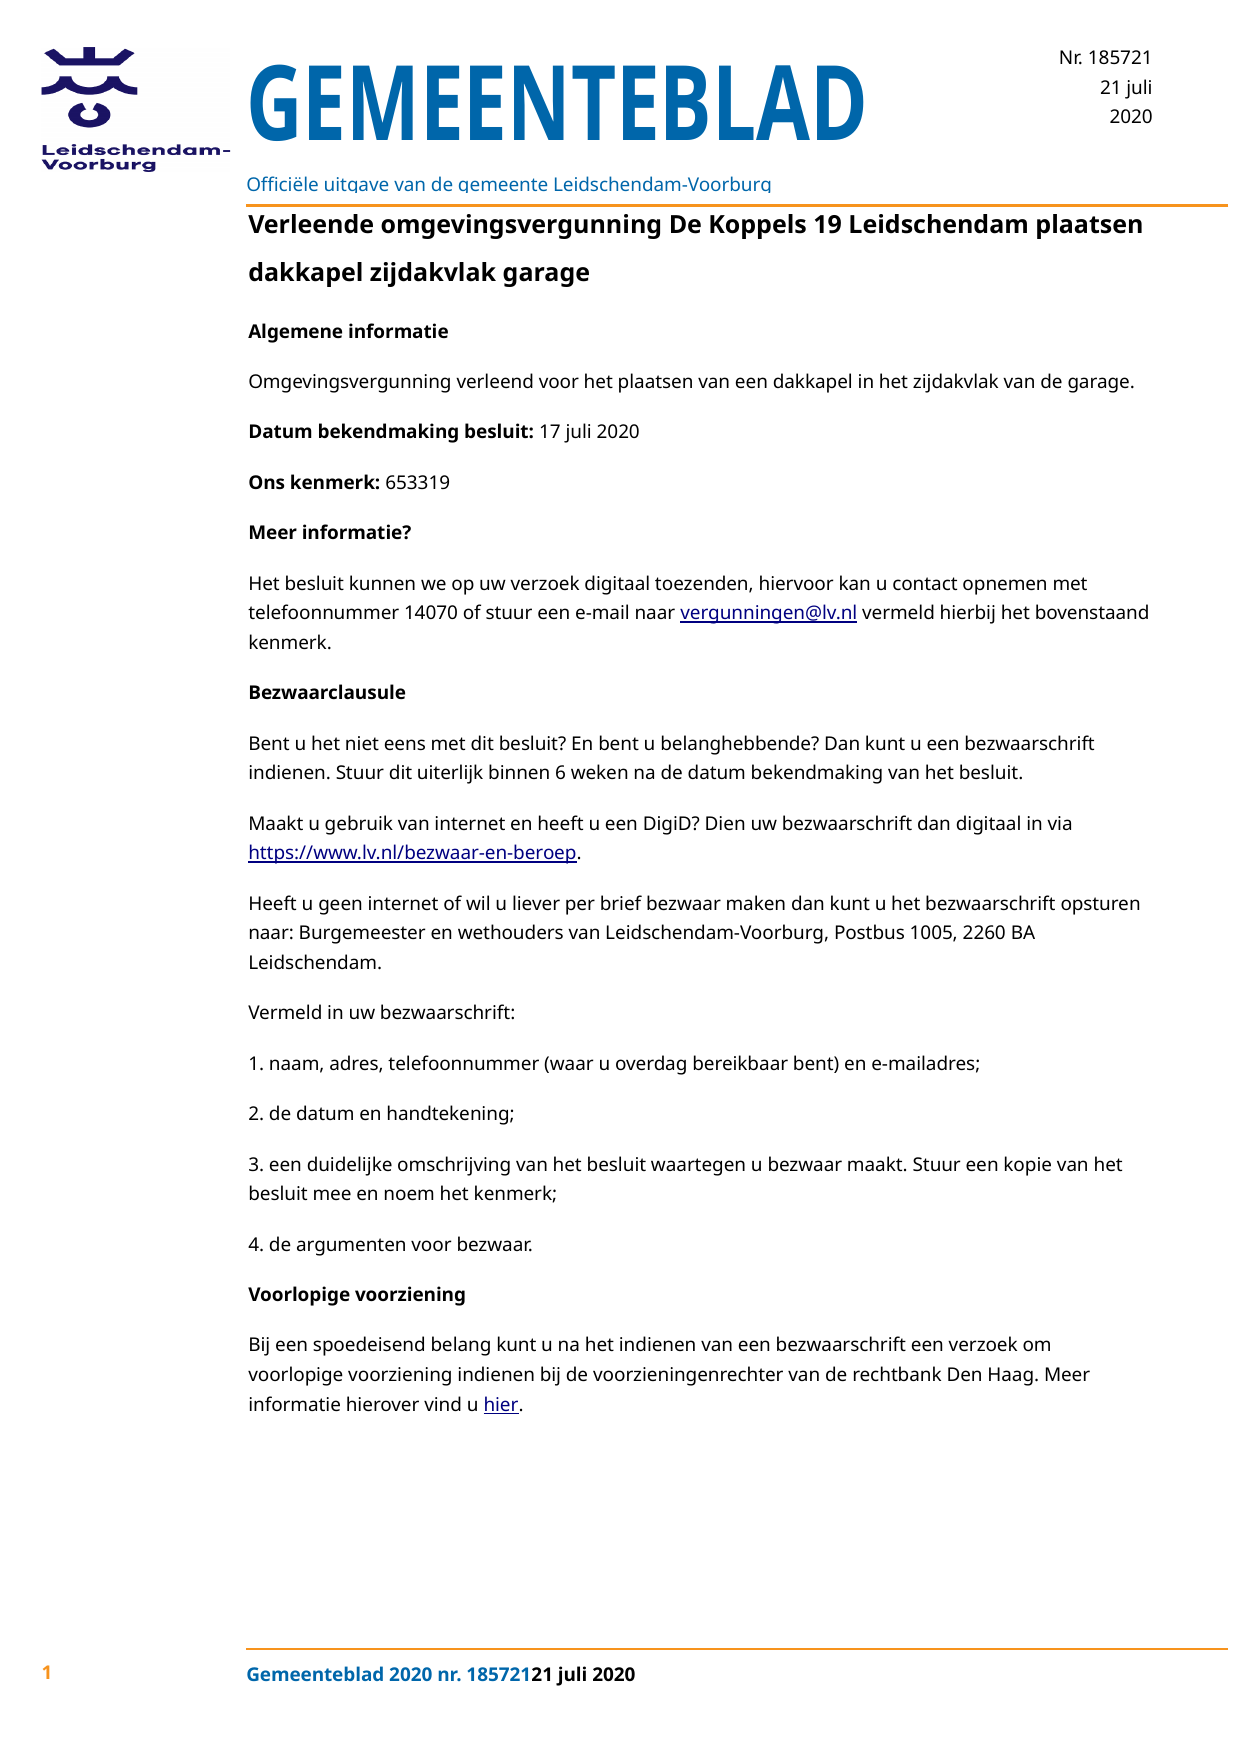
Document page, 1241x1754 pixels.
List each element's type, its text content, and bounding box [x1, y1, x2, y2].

text Bent u het niet eens met dit besluit? En bent u belanghebbende? Dan kunt u een bezwaarschrift indienen. Stuur dit uiterlijk binnen 6 weken na de datum bekendmaking van het besluit. [248, 730, 1152, 785]
text Bij een spoedeisend belang kunt u na het indienen van een bezwaarschrift een verzoek om voorlopige voorziening indienen bij de voorzieningenrechter van de rechtbank Den Haag. Meer informatie hierover vind u hier. [248, 1332, 1152, 1417]
text Vermeld in uw bezwaarschrift: [248, 999, 1152, 1025]
text Verleende omgevingsvergunning De Koppels 19 Leidschendam plaatsen dakkapel zijdakvlak garage [248, 207, 1152, 288]
text 2. de datum en handtekening; [248, 1100, 1152, 1126]
text Ons kenmerk: 653319 [248, 469, 1152, 495]
text Meer informatie? [248, 519, 1152, 545]
text Maakt u gebruik van internet en heeft u een DigiD? Dien uw bezwaarschrift dan digitaal in via https://www.lv.nl/bezwaar-en-beroep. [248, 810, 1152, 865]
text Heeft u geen internet of wil u liever per brief bezwaar maken dan kunt u het bezwaarschrift opsturen naar: Burgemeester en wethouders van Leidschendam-Voorburg, Postbus 1005, 2260 BA Leidschendam. [248, 890, 1152, 975]
text Het besluit kunnen we op uw verzoek digitaal toezenden, hiervoor kan u contact opnemen met telefoonnummer 14070 of stuur een e-mail naar vergunningen@lv.nl vermeld hierbij het bovenstaand kenmerk. [248, 570, 1152, 655]
text Algemene informatie [248, 318, 1152, 344]
text 1. naam, adres, telefoonnummer (waar u overdag bereikbaar bent) en e-mailadres; [248, 1050, 1152, 1076]
text Omgevingsvergunning verleend voor het plaatsen van een dakkapel in het zijdakvlak van de garage. [248, 368, 1152, 394]
text 3. een duidelijke omschrijving van het besluit waartegen u bezwaar maakt. Stuur een kopie van het besluit mee en noem het kenmerk; [248, 1151, 1152, 1206]
text Voorlopige voorziening [248, 1281, 1152, 1307]
text 4. de argumenten voor bezwaar. [248, 1231, 1152, 1257]
text Bezwaarclausule [248, 679, 1152, 705]
text Datum bekendmaking besluit: 17 juli 2020 [248, 419, 1152, 444]
picture [41, 47, 231, 172]
